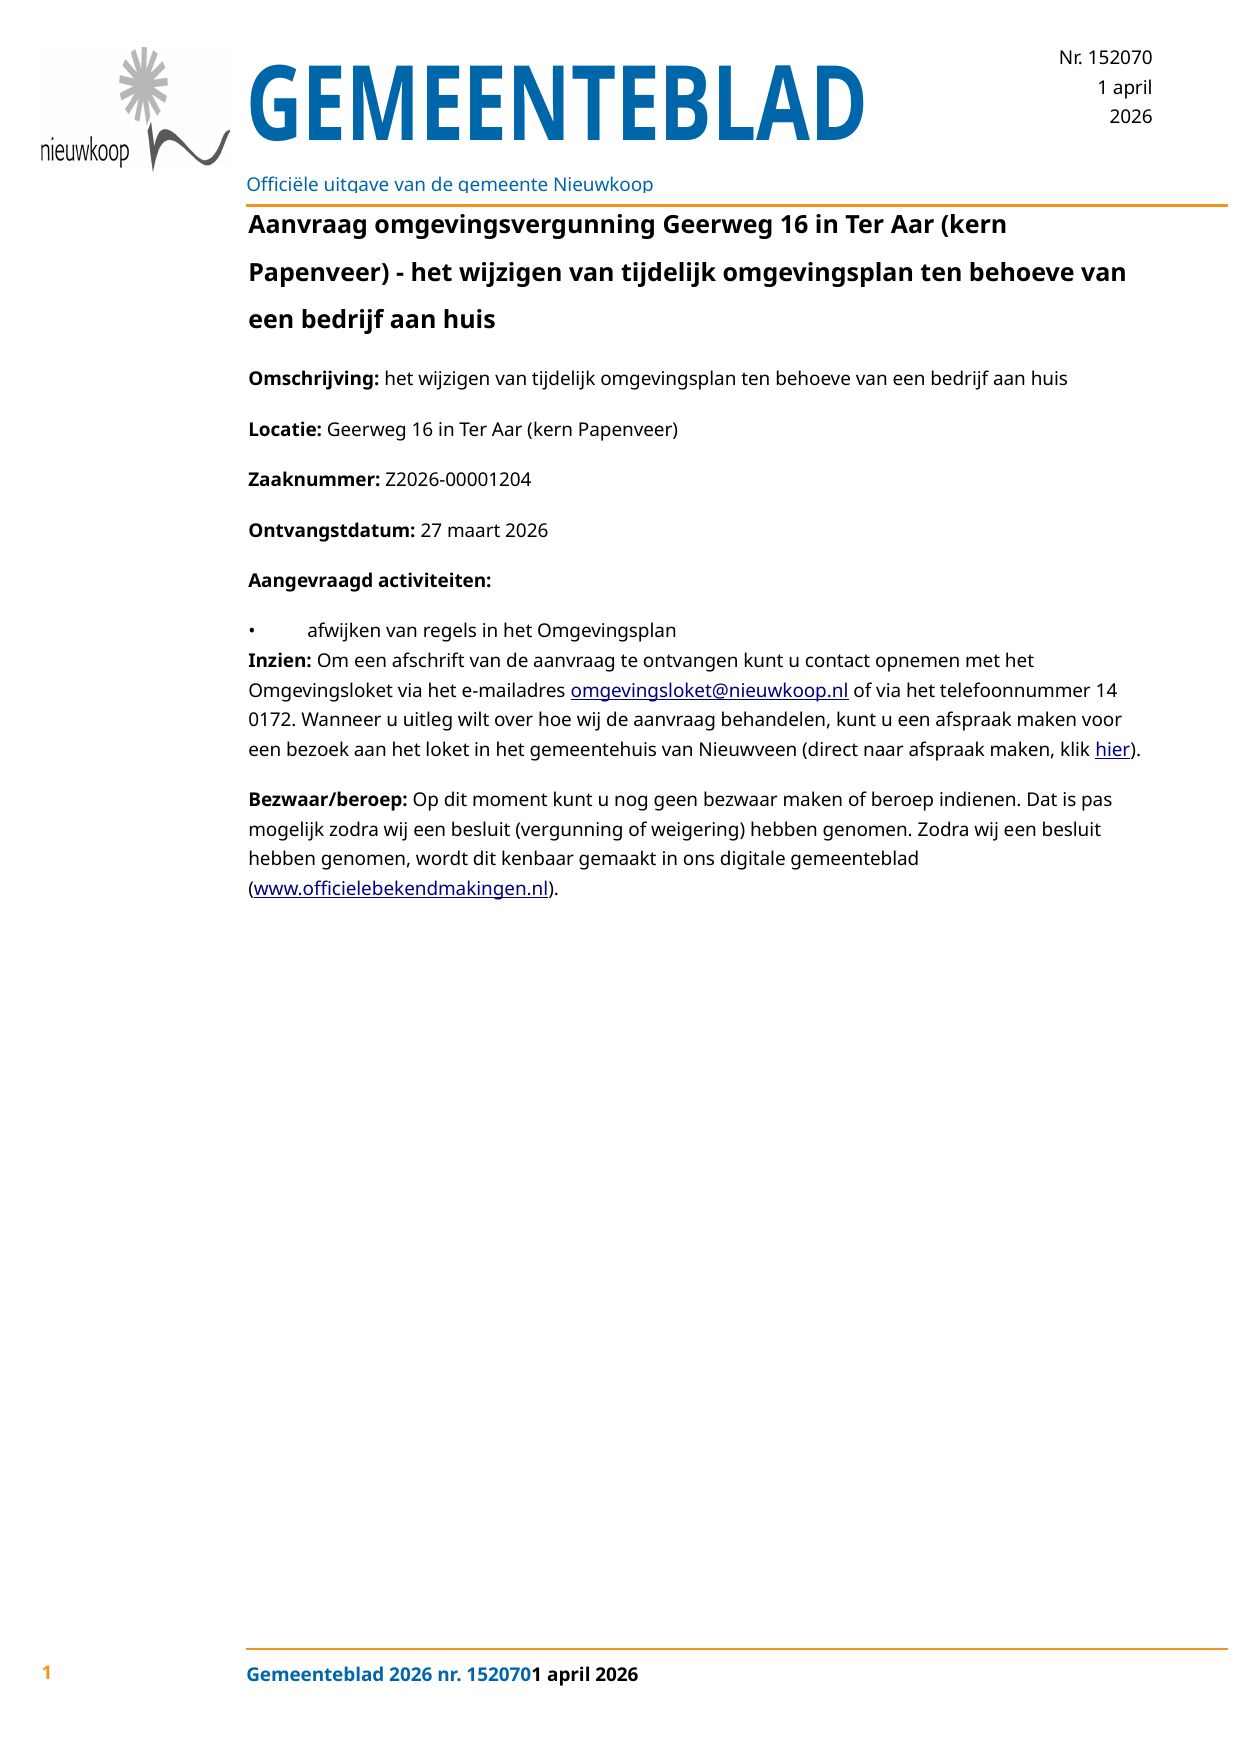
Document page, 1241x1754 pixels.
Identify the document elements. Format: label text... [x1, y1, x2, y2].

picture [41, 47, 231, 172]
text Inzien: Om een afschrift van de aanvraag te ontvangen kunt u contact opnemen met het Omgevingsloket via het e-mailadres omgevingsloket@nieuwkoop.nl of via het telefoonnummer 14 0172. Wanneer u uitleg wilt over hoe wij de aanvraag behandelen, kunt u een afspraak maken voor een bezoek aan het loket in het gemeentehuis van Nieuwveen (direct naar afspraak maken, klik hier). [248, 647, 1152, 762]
text Aanvraag omgevingsvergunning Geerweg 16 in Ter Aar (kern Papenveer) - het wijzigen van tijdelijk omgevingsplan ten behoeve van een bedrijf aan huis [248, 207, 1152, 336]
list afwijken van regels in het Omgevingsplan [248, 618, 1152, 643]
text Zaaknummer: Z2026-00001204 [248, 466, 1152, 492]
text Aangevraagd activiteiten: [248, 567, 1152, 593]
text Bezwaar/beroep: Op dit moment kunt u nog geen bezwaar maken of beroep indienen. Dat is pas mogelijk zodra wij een besluit (vergunning of weigering) hebben genomen. Zodra wij een besluit hebben genomen, wordt dit kenbaar gemaakt in ons digitale gemeenteblad (www.officielebekendmakingen.nl). [248, 786, 1152, 901]
text Omschrijving: het wijzigen van tijdelijk omgevingsplan ten behoeve van een bedrijf aan huis [248, 366, 1152, 391]
text Ontvangstdatum: 27 maart 2026 [248, 517, 1152, 542]
text Locatie: Geerweg 16 in Ter Aar (kern Papenveer) [248, 416, 1152, 442]
